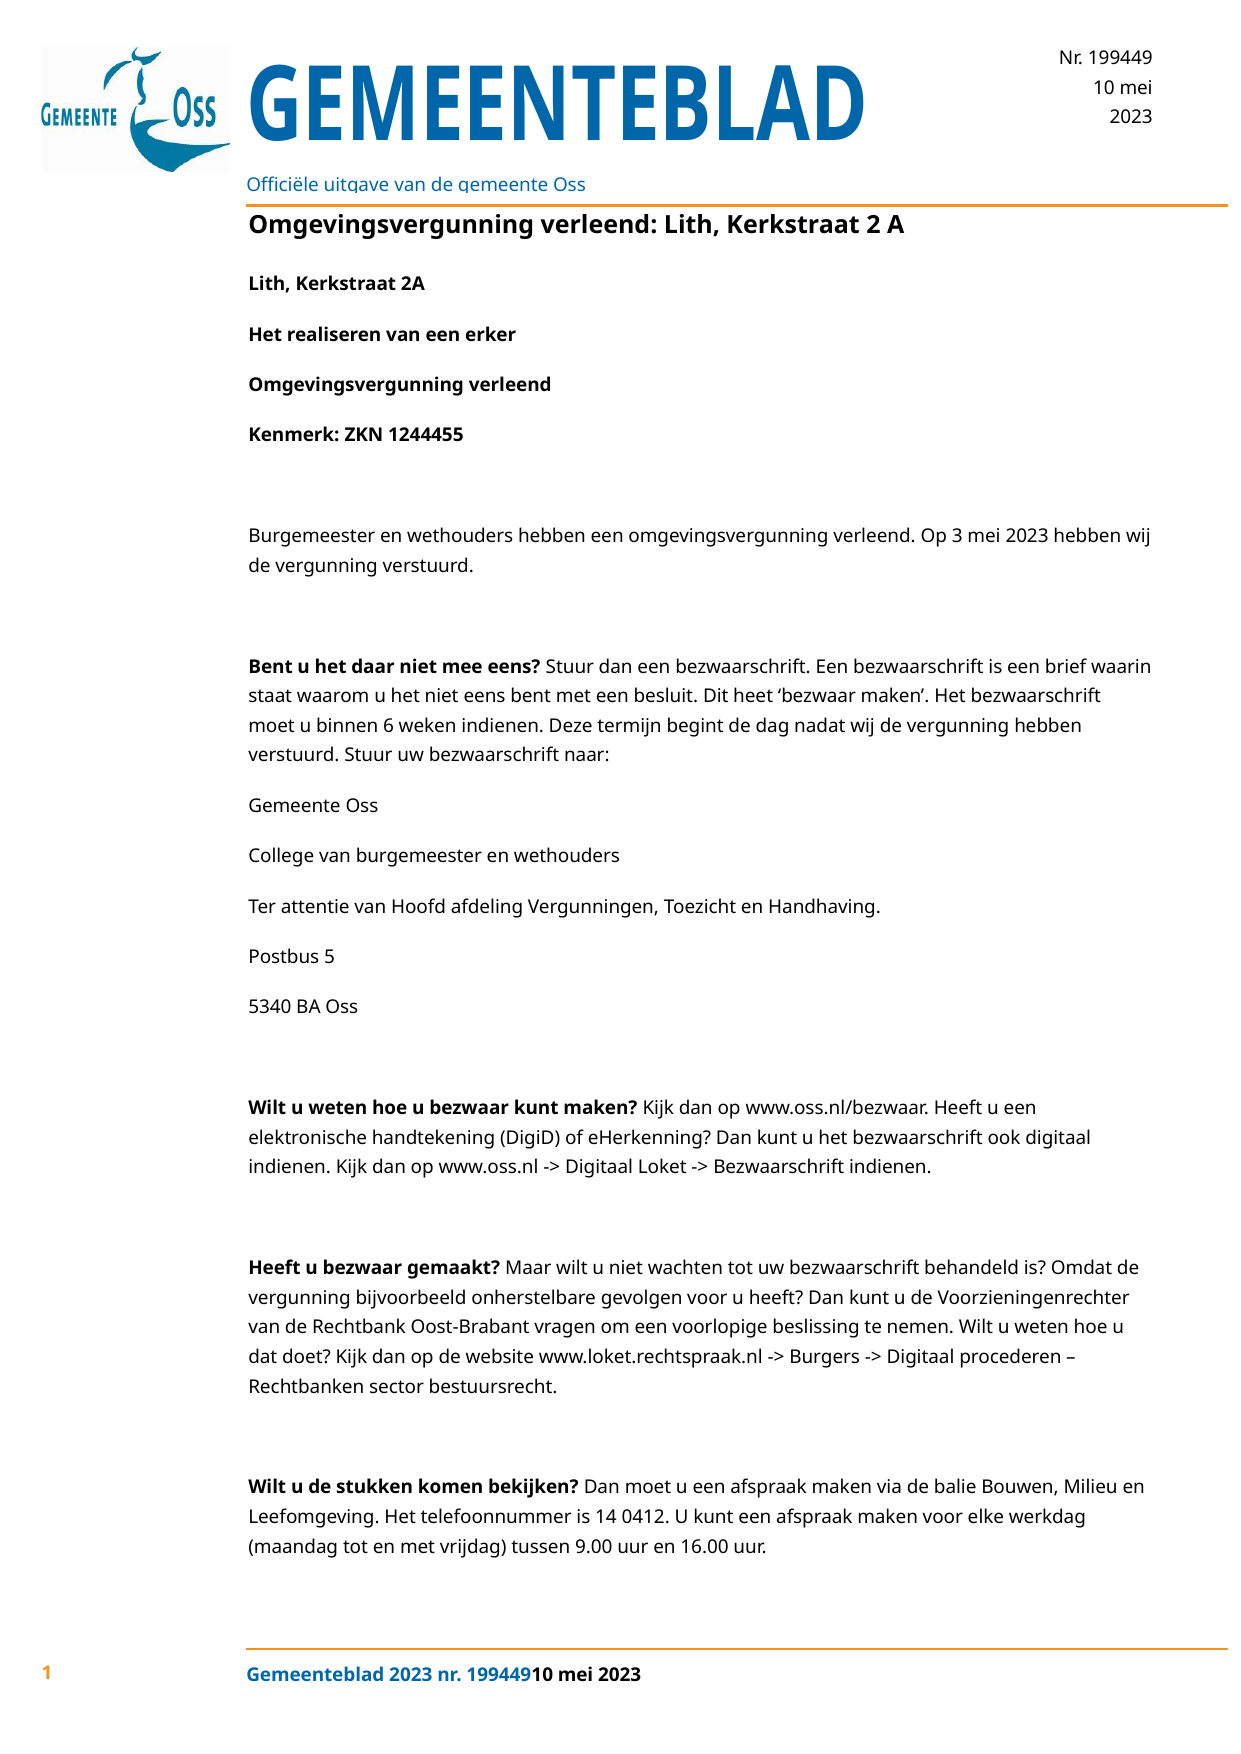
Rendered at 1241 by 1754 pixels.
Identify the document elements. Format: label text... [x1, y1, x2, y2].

text Ter attentie van Hoofd afdeling Vergunningen, Toezicht en Handhaving. [248, 893, 1152, 918]
text Heeft u bezwaar gemaakt? Maar wilt u niet wachten tot uw bezwaarschrift behandeld is? Omdat de vergunning bijvoorbeeld onherstelbare gevolgen voor u heeft? Dan kunt u de Voorzieningenrechter van de Rechtbank Oost-Brabant vragen om een voorlopige beslissing te nemen. Wilt u weten hoe u dat doet? Kijk dan op de website www.loket.rechtspraak.nl -> Burgers -> Digitaal procederen – Rechtbanken sector bestuursrecht. [248, 1254, 1152, 1398]
text Wilt u de stukken komen bekijken? Dan moet u een afspraak maken via de balie Bouwen, Milieu en Leefomgeving. Het telefoonnummer is 14 0412. U kunt een afspraak maken voor elke werkdag (maandag tot en met vrijdag) tussen 9.00 uur en 16.00 uur. [248, 1474, 1152, 1558]
text Bent u het daar niet mee eens? Stuur dan een bezwaarschrift. Een bezwaarschrift is een brief waarin staat waarom u het niet eens bent met een besluit. Dit heet ‘bezwaar maken’. Het bezwaarschrift moet u binnen 6 weken indienen. Deze termijn begint de dag nadat wij de vergunning hebben verstuurd. Stuur uw bezwaarschrift naar: [248, 653, 1152, 767]
picture [41, 47, 231, 172]
text Kenmerk: ZKN 1244455 [248, 422, 1152, 447]
text Het realiseren van een erker [248, 321, 1152, 346]
text Lith, Kerkstraat 2A [248, 270, 1152, 296]
text Omgevingsvergunning verleend [248, 371, 1152, 397]
text Wilt u weten hoe u bezwaar kunt maken? Kijk dan op www.oss.nl/bezwaar. Heeft u een elektronische handtekening (DigiD) of eHerkenning? Dan kunt u het bezwaarschrift ook digitaal indienen. Kijk dan op www.oss.nl -> Digitaal Loket -> Bezwaarschrift indienen. [248, 1094, 1152, 1179]
text Omgevingsvergunning verleend: Lith, Kerkstraat 2 A [248, 207, 1152, 241]
text Postbus 5 [248, 943, 1152, 969]
text Gemeente Oss [248, 792, 1152, 818]
text College van burgemeester en wethouders [248, 842, 1152, 868]
text 5340 BA Oss [248, 994, 1152, 1019]
text Burgemeester en wethouders hebben een omgevingsvergunning verleend. Op 3 mei 2023 hebben wij de vergunning verstuurd. [248, 522, 1152, 578]
